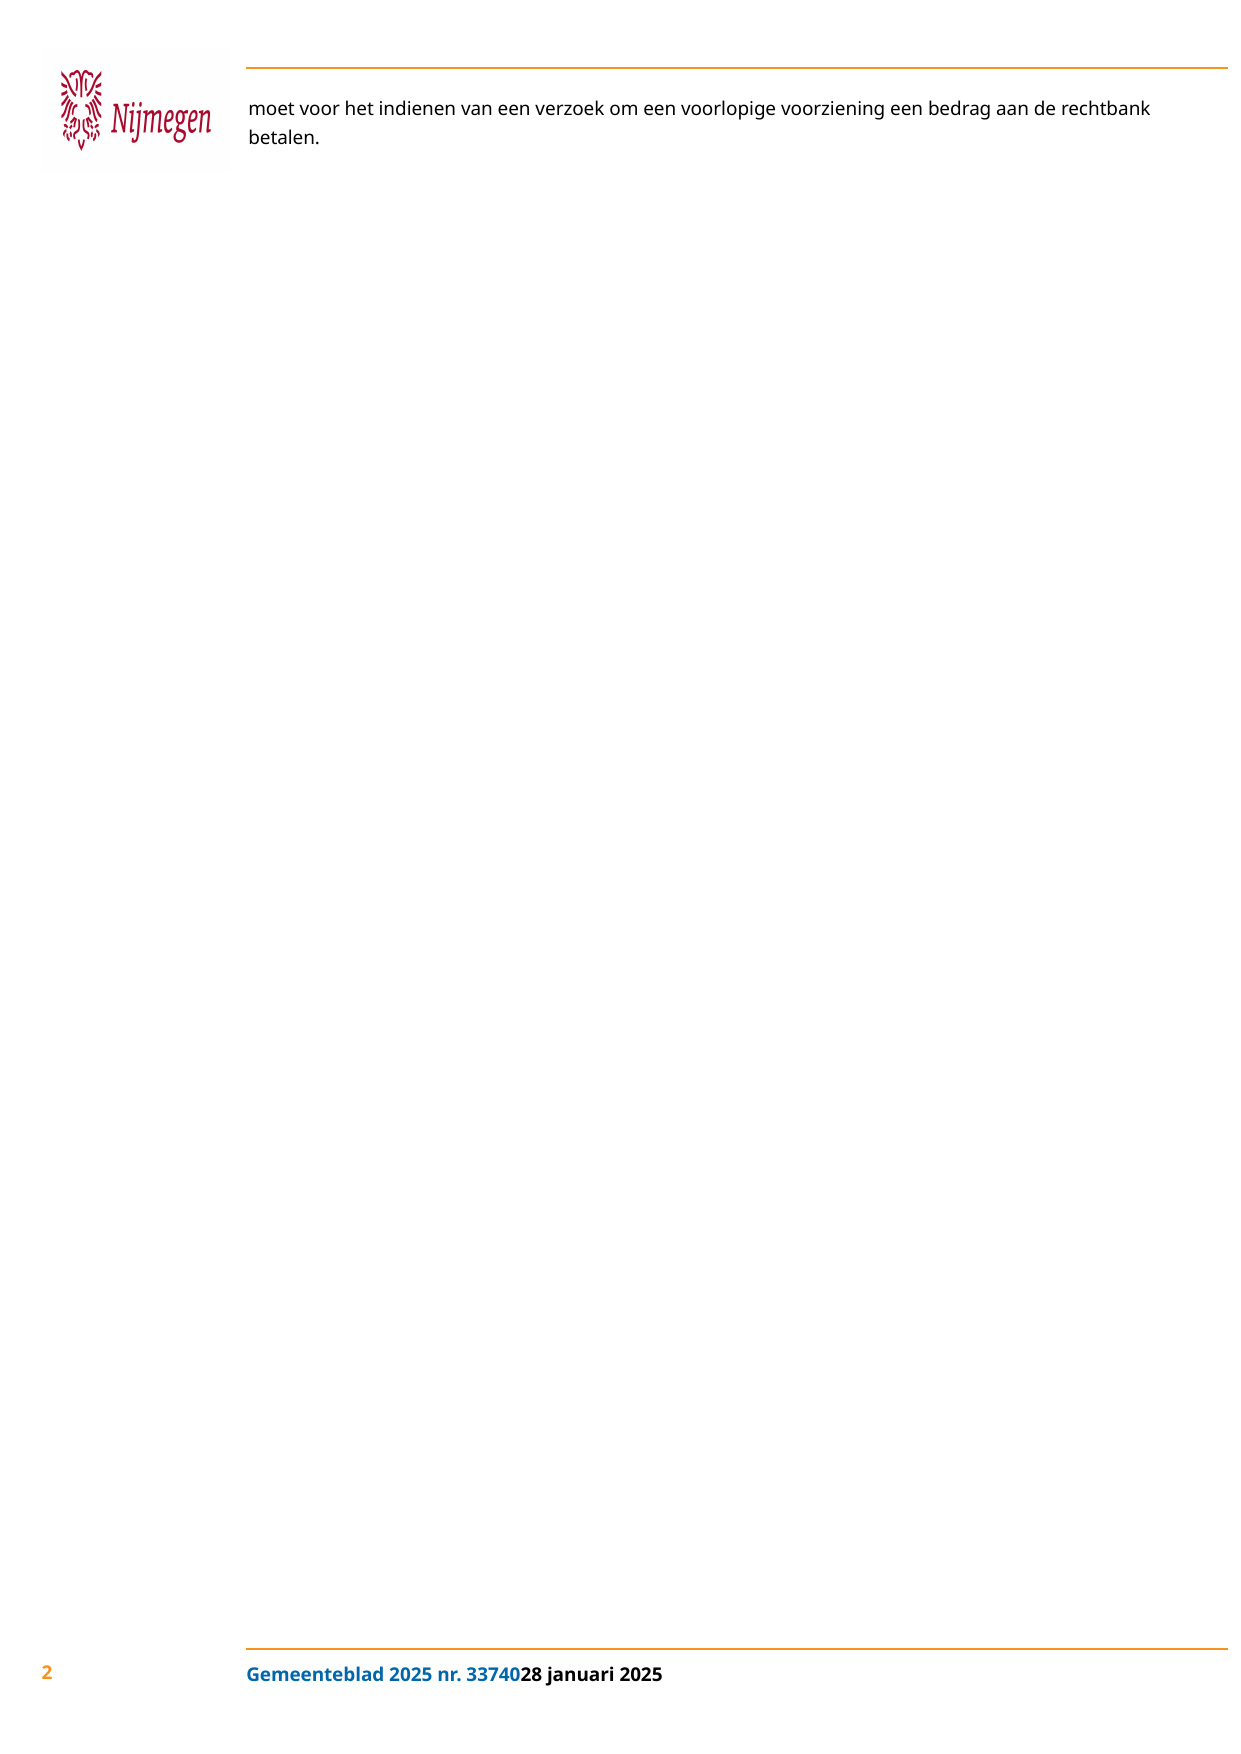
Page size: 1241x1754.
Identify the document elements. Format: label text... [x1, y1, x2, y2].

text moet voor het indienen van een verzoek om een voorlopige voorziening een bedrag aan de rechtbank betalen. [248, 95, 1152, 150]
picture [41, 47, 231, 172]
